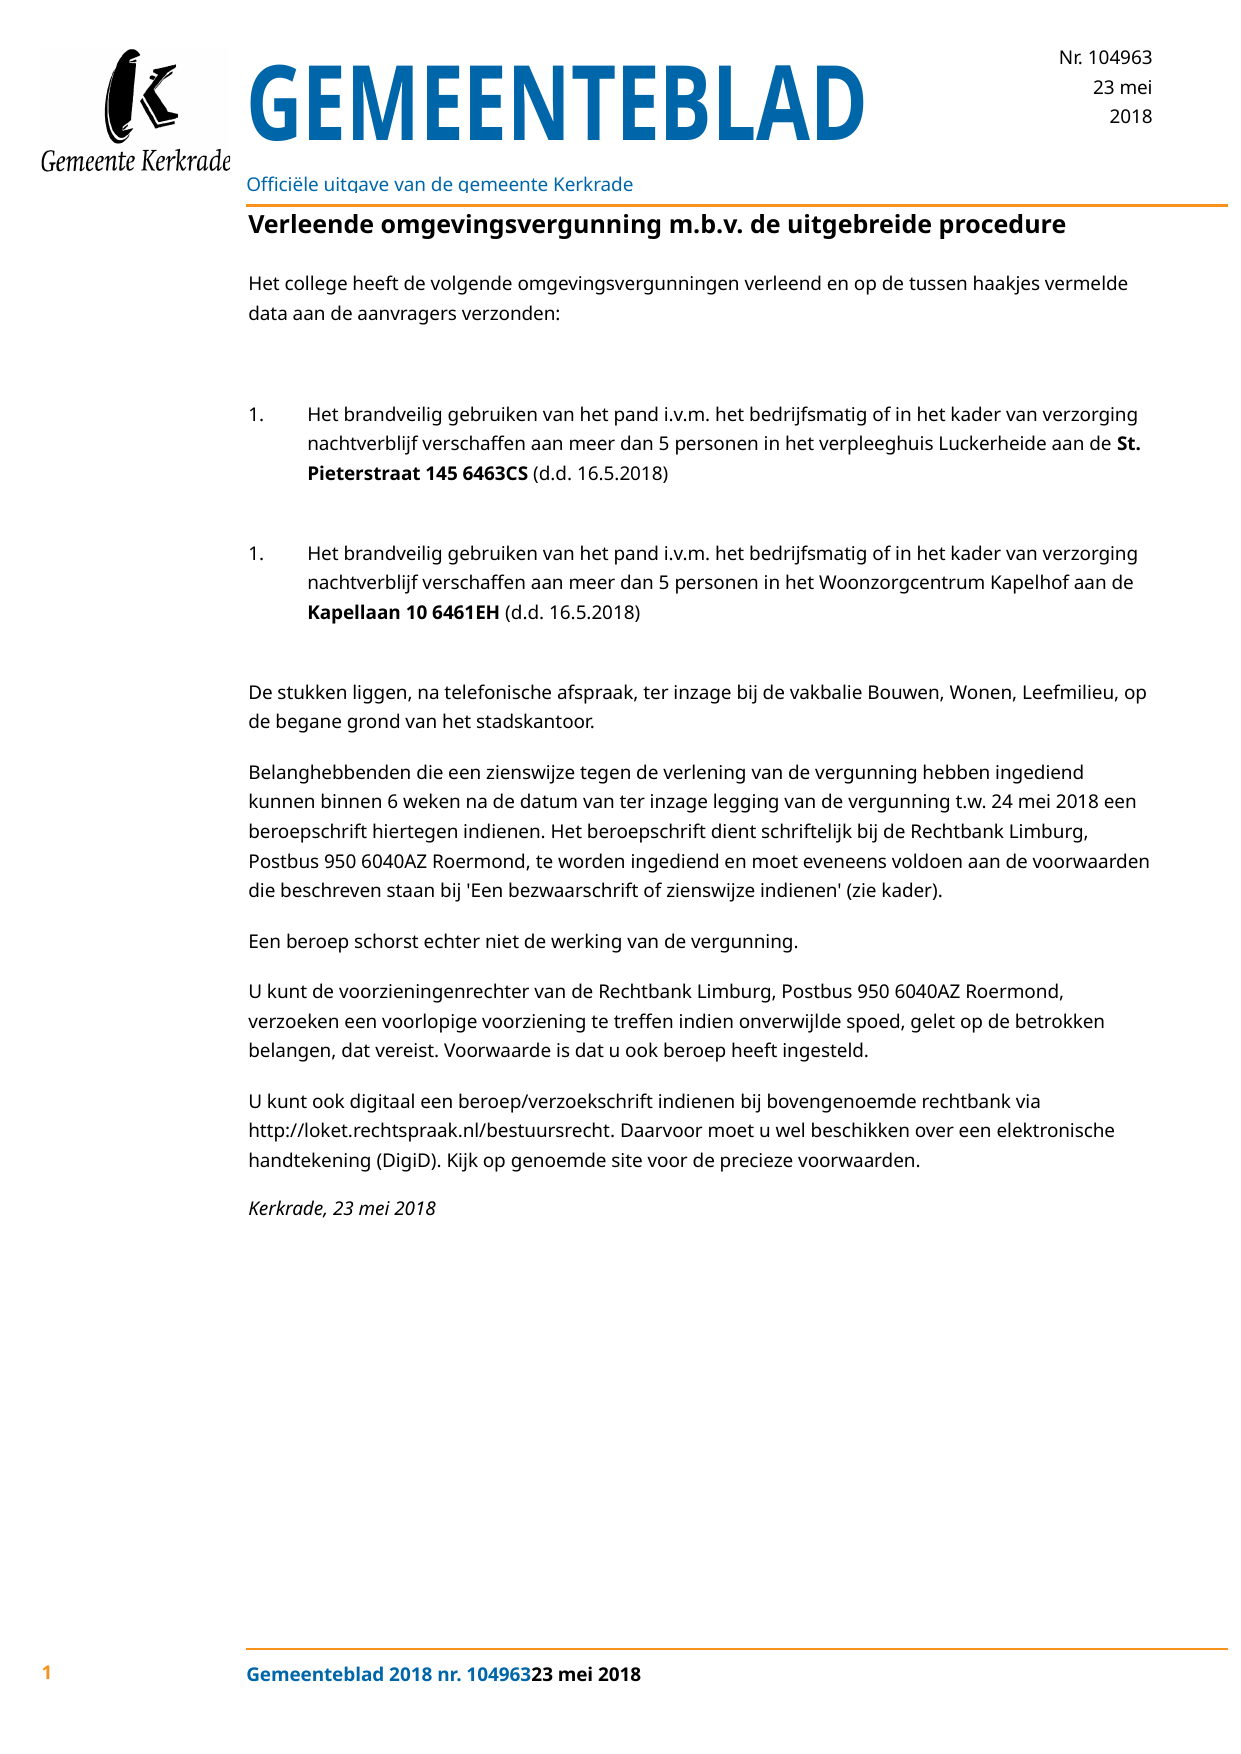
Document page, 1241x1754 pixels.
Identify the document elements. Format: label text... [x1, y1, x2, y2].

text De stukken liggen, na telefonische afspraak, ter inzage bij de vakbalie Bouwen, Wonen, Leefmilieu, op de begane grond van het stadskantoor. [248, 679, 1152, 734]
text Verleende omgevingsvergunning m.b.v. de uitgebreide procedure [248, 207, 1152, 241]
list Het brandveilig gebruiken van het pand i.v.m. het bedrijfsmatig of in het kader van verzorging nachtverblijf verschaffen aan meer dan 5 personen in het Woonzorgcentrum Kapelhof aan de Kapellaan 10 6461EH (d.d. 16.5.2018) [248, 540, 1152, 625]
text U kunt de voorzieningenrechter van de Rechtbank Limburg, Postbus 950 6040AZ Roermond, verzoeken een voorlopige voorziening te treffen indien onverwijlde spoed, gelet op de betrokken belangen, dat vereist. Voorwaarde is dat u ook beroep heeft ingesteld. [248, 978, 1152, 1063]
text Een beroep schorst echter niet de werking van de vergunning. [248, 928, 1152, 953]
text Het college heeft de volgende omgevingsvergunningen verleend en op de tussen haakjes vermelde data aan de aanvragers verzonden: [248, 270, 1152, 326]
text Belanghebbenden die een zienswijze tegen de verlening van de vergunning hebben ingediend kunnen binnen 6 weken na de datum van ter inzage legging van de vergunning t.w. 24 mei 2018 een beroepschrift hiertegen indienen. Het beroepschrift dient schriftelijk bij de Rechtbank Limburg, Postbus 950 6040AZ Roermond, te worden ingediend en moet eveneens voldoen aan de voorwaarden die beschreven staan bij 'Een bezwaarschrift of zienswijze indienen' (zie kader). [248, 759, 1152, 903]
text U kunt ook digitaal een beroep/verzoekschrift indienen bij bovengenoemde rechtbank via http://loket.rechtspraak.nl/bestuursrecht. Daarvoor moet u wel beschikken over een elektronische handtekening (DigiD). Kijk op genoemde site voor de precieze voorwaarden. [248, 1088, 1152, 1173]
text Kerkrade, 23 mei 2018 [248, 1195, 1152, 1221]
list Het brandveilig gebruiken van het pand i.v.m. het bedrijfsmatig of in het kader van verzorging nachtverblijf verschaffen aan meer dan 5 personen in het verpleeghuis Luckerheide aan de St. Pieterstraat 145 6463CS (d.d. 16.5.2018) [248, 401, 1152, 486]
picture [41, 47, 231, 172]
